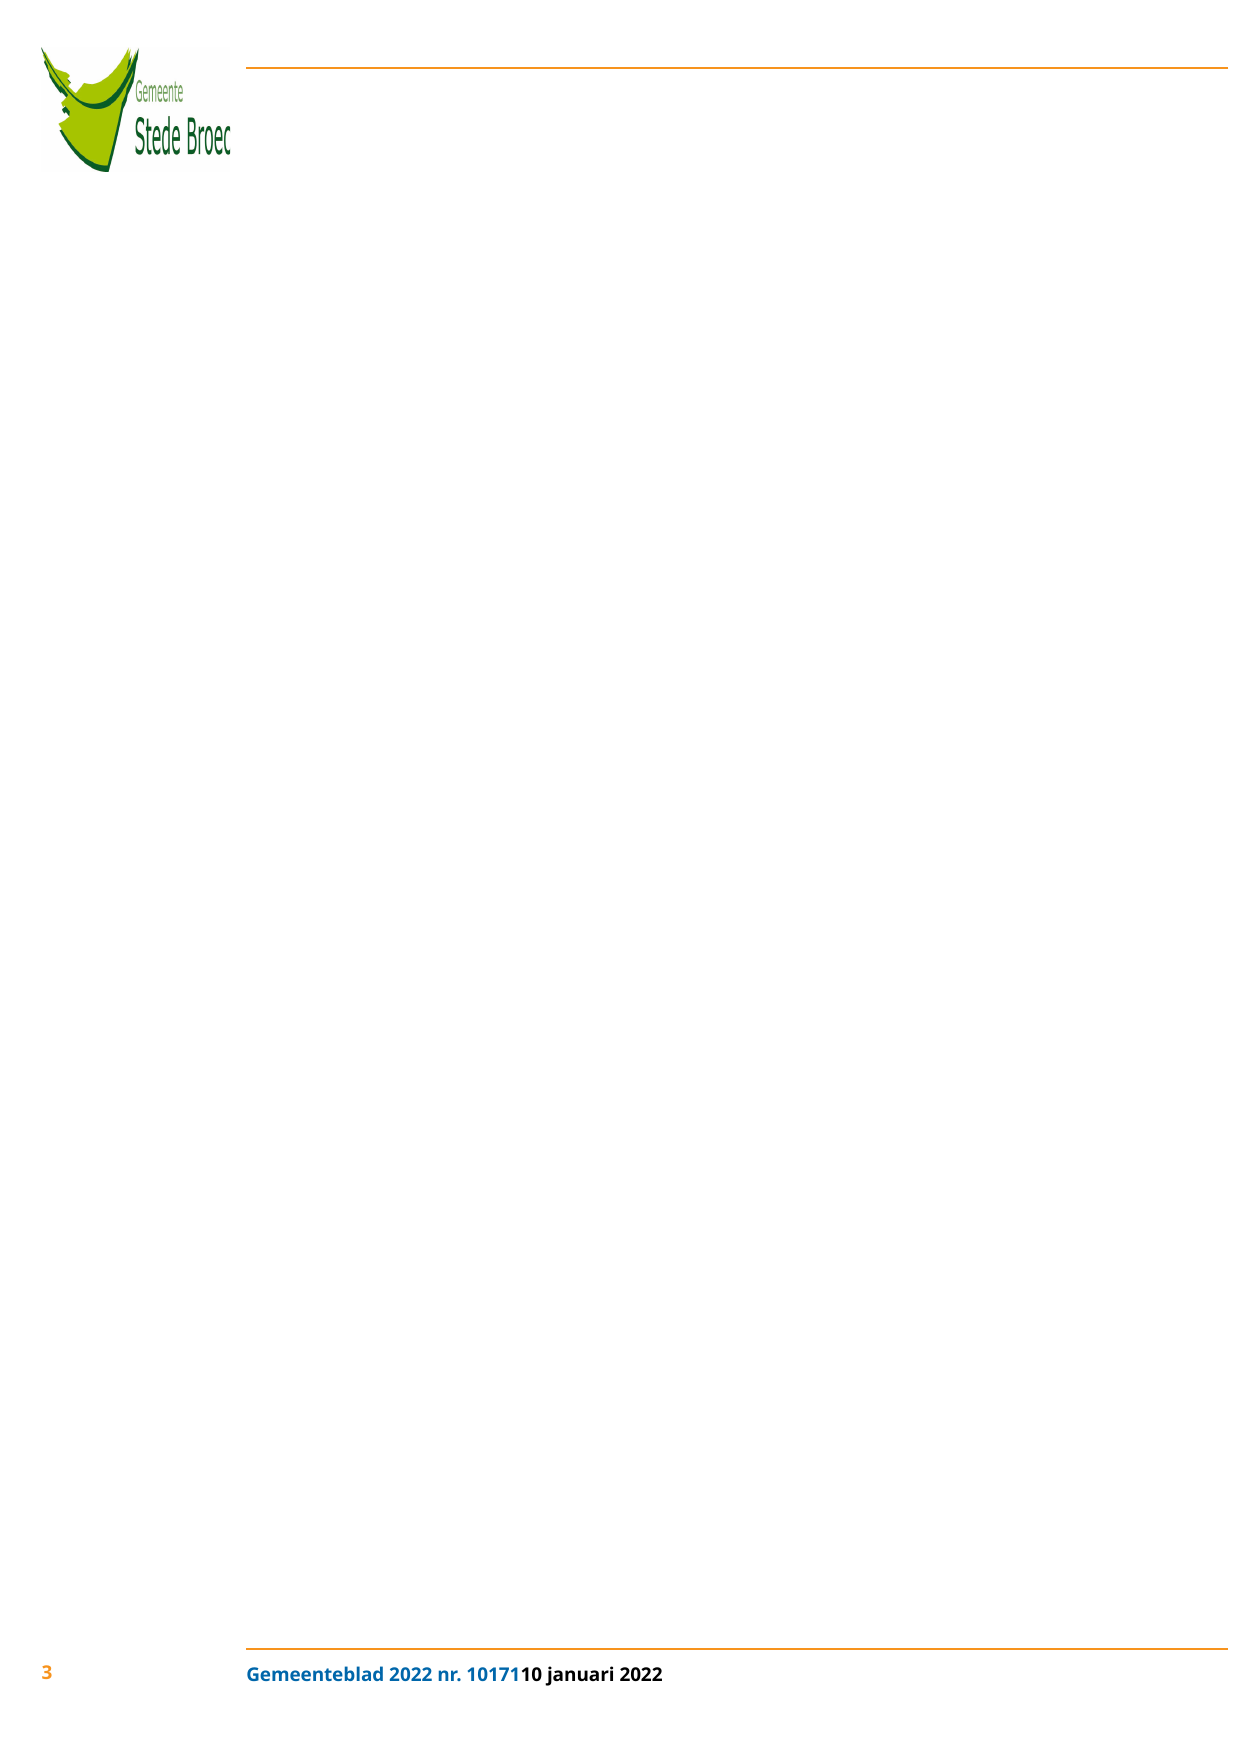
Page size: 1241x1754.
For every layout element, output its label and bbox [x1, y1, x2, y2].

picture [41, 47, 231, 172]
